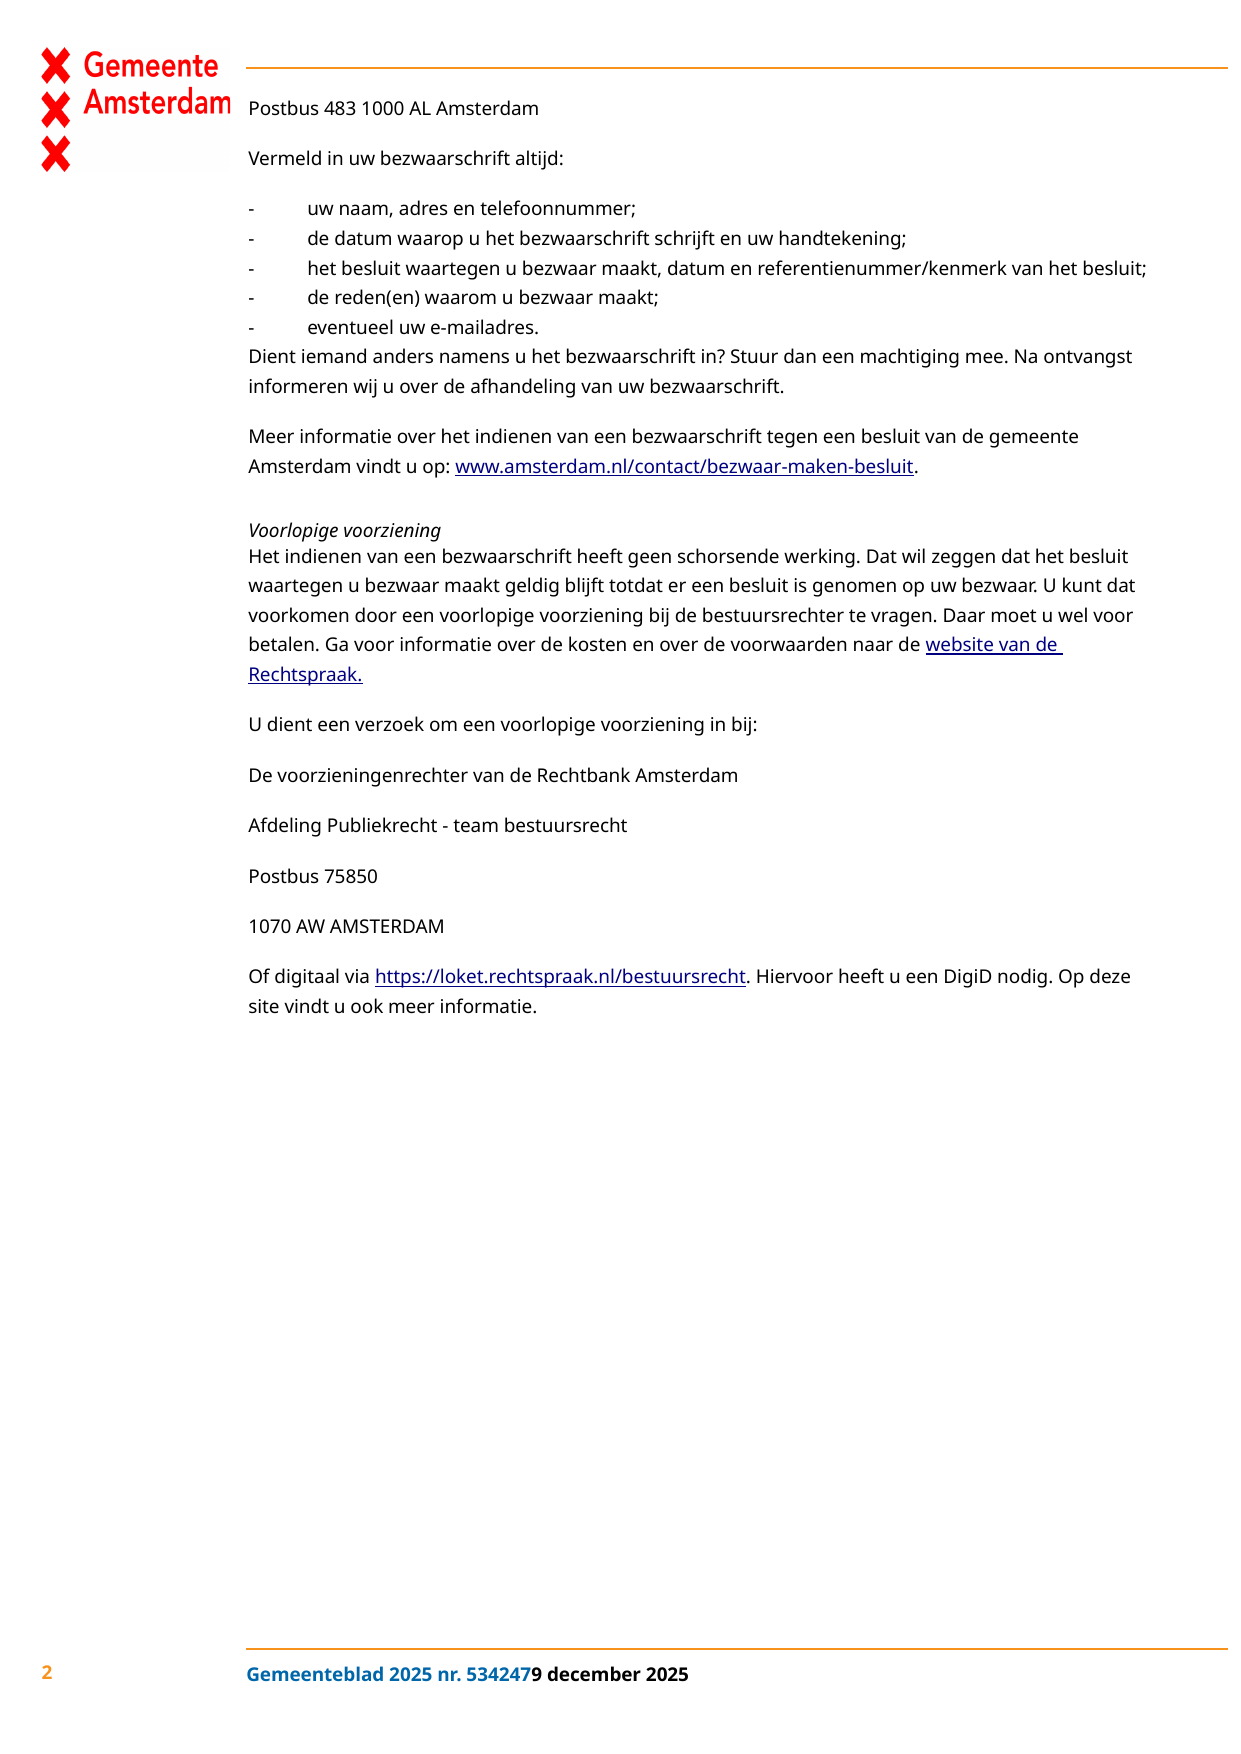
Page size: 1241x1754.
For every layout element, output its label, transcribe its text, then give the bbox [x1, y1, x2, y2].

picture [41, 47, 231, 172]
text Voorlopige voorziening [248, 517, 1152, 543]
list uw naam, adres en telefoonnummer; [248, 196, 1152, 221]
text Meer informatie over het indienen van een bezwaarschrift tegen een besluit van de gemeente Amsterdam vindt u op: www.amsterdam.nl/contact/bezwaar-maken-besluit. [248, 423, 1152, 479]
text 1070 AW AMSTERDAM [248, 913, 1152, 939]
list het besluit waartegen u bezwaar maakt, datum en referentienummer/kenmerk van het besluit; [248, 255, 1152, 281]
list eventueel uw e-mailadres. [248, 314, 1152, 340]
text Postbus 483 1000 AL Amsterdam [248, 95, 1152, 121]
text Postbus 75850 [248, 863, 1152, 888]
text Of digitaal via https://loket.rechtspraak.nl/bestuursrecht. Hiervoor heeft u een DigiD nodig. Op deze site vindt u ook meer informatie. [248, 964, 1152, 1019]
list de reden(en) waarom u bezwaar maakt; [248, 284, 1152, 310]
text De voorzieningenrechter van de Rechtbank Amsterdam [248, 762, 1152, 788]
text U dient een verzoek om een voorlopige voorziening in bij: [248, 712, 1152, 737]
text Vermeld in uw bezwaarschrift altijd: [248, 145, 1152, 171]
text Afdeling Publiekrecht - team bestuursrecht [248, 812, 1152, 838]
list de datum waarop u het bezwaarschrift schrijft en uw handtekening; [248, 225, 1152, 251]
text Dient iemand anders namens u het bezwaarschrift in? Stuur dan een machtiging mee. Na ontvangst informeren wij u over de afhandeling van uw bezwaarschrift. [248, 343, 1152, 399]
text Het indienen van een bezwaarschrift heeft geen schorsende werking. Dat wil zeggen dat het besluit waartegen u bezwaar maakt geldig blijft totdat er een besluit is genomen op uw bezwaar. U kunt dat voorkomen door een voorlopige voorziening bij de bestuursrechter te vragen. Daar moet u wel voor betalen. Ga voor informatie over de kosten en over de voorwaarden naar de website van de Rechtspraak. [248, 543, 1152, 687]
